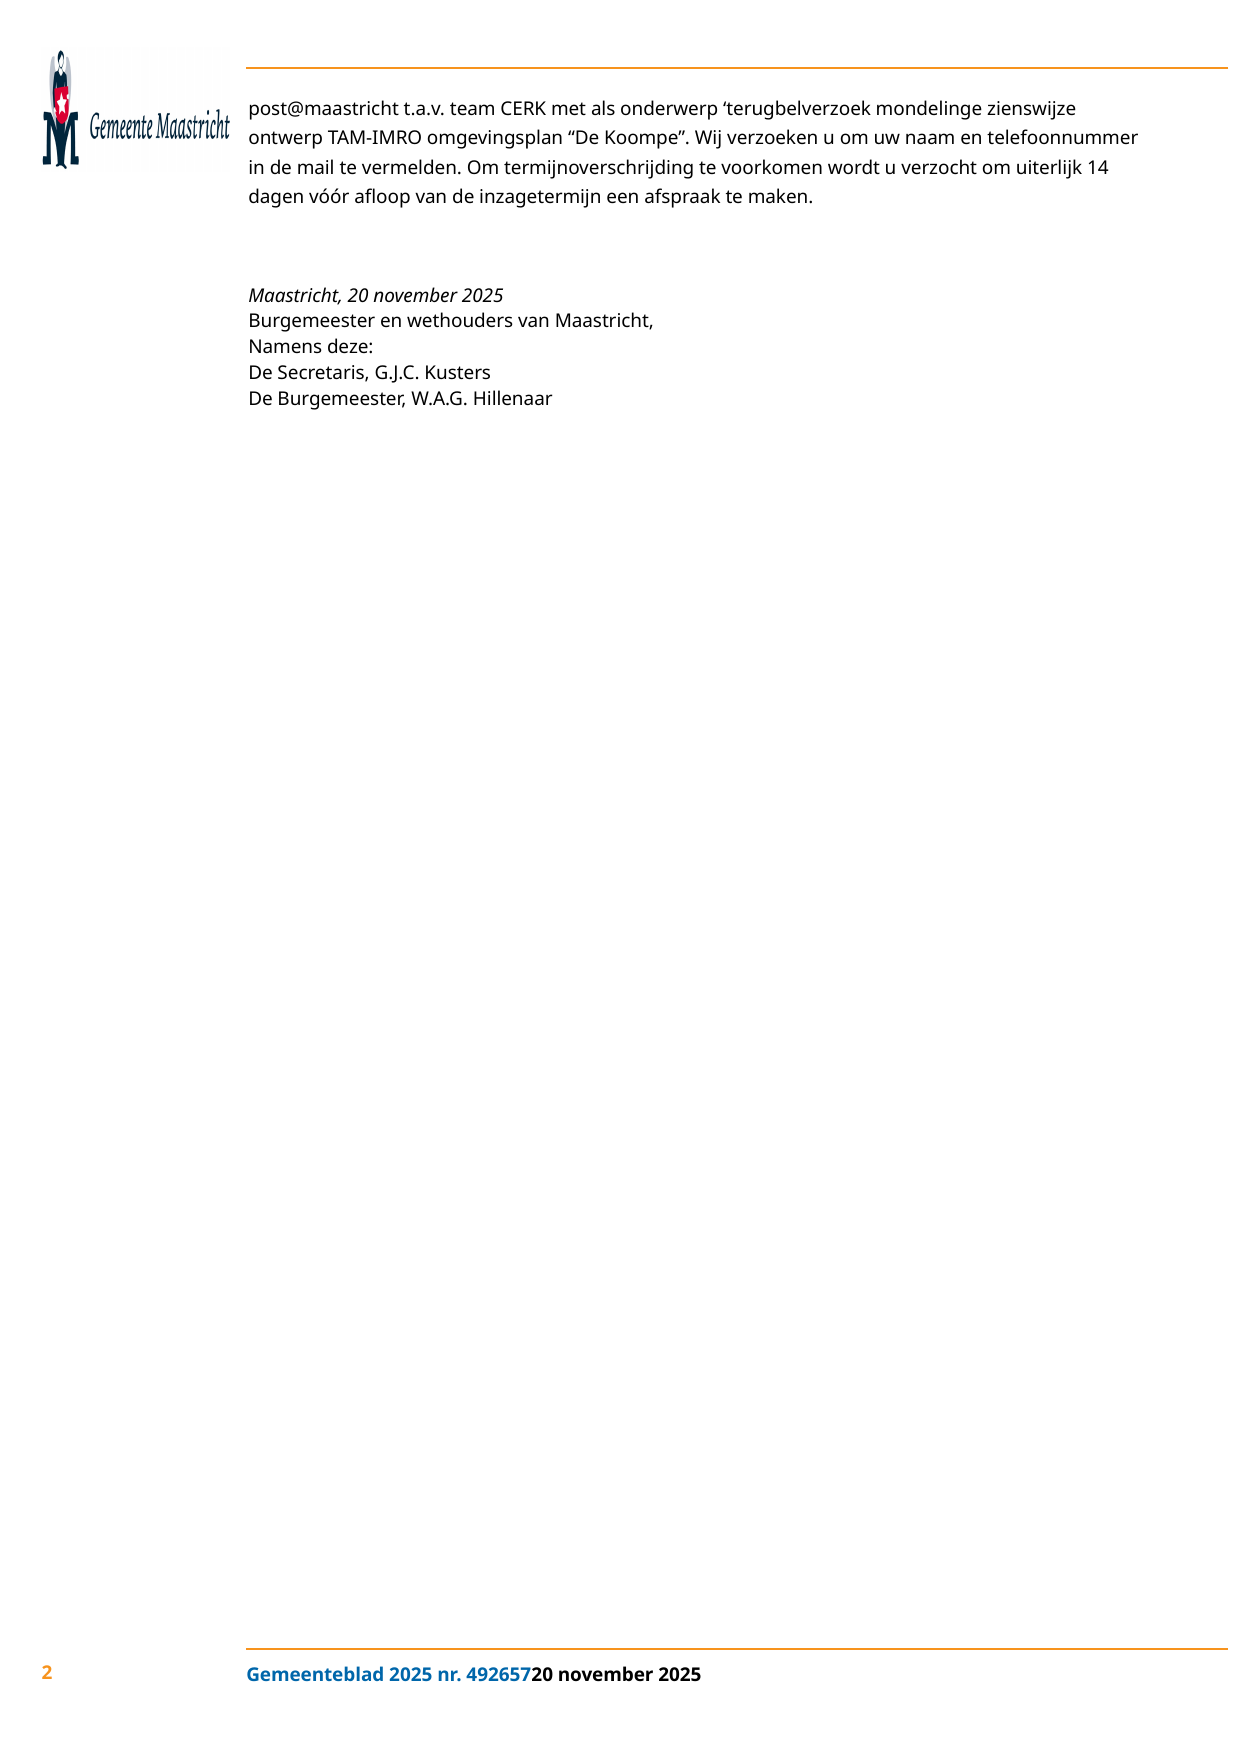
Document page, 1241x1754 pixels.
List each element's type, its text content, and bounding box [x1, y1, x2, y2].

text De Secretaris, G.J.C. Kusters [248, 359, 1152, 385]
text Burgemeester en wethouders van Maastricht, [248, 307, 1152, 333]
text Namens deze: [248, 333, 1152, 359]
text post@maastricht t.a.v. team CERK met als onderwerp ‘terugbelverzoek mondelinge zienswijze ontwerp TAM-IMRO omgevingsplan “De Koompe”. Wij verzoeken u om uw naam en telefoonnummer in de mail te vermelden. Om termijnoverschrijding te voorkomen wordt u verzocht om uiterlijk 14 dagen vóór afloop van de inzagetermijn een afspraak te maken. [248, 95, 1152, 209]
text Maastricht, 20 november 2025 [248, 282, 1152, 307]
text De Burgemeester, W.A.G. Hillenaar [248, 385, 1152, 410]
picture [41, 47, 231, 172]
